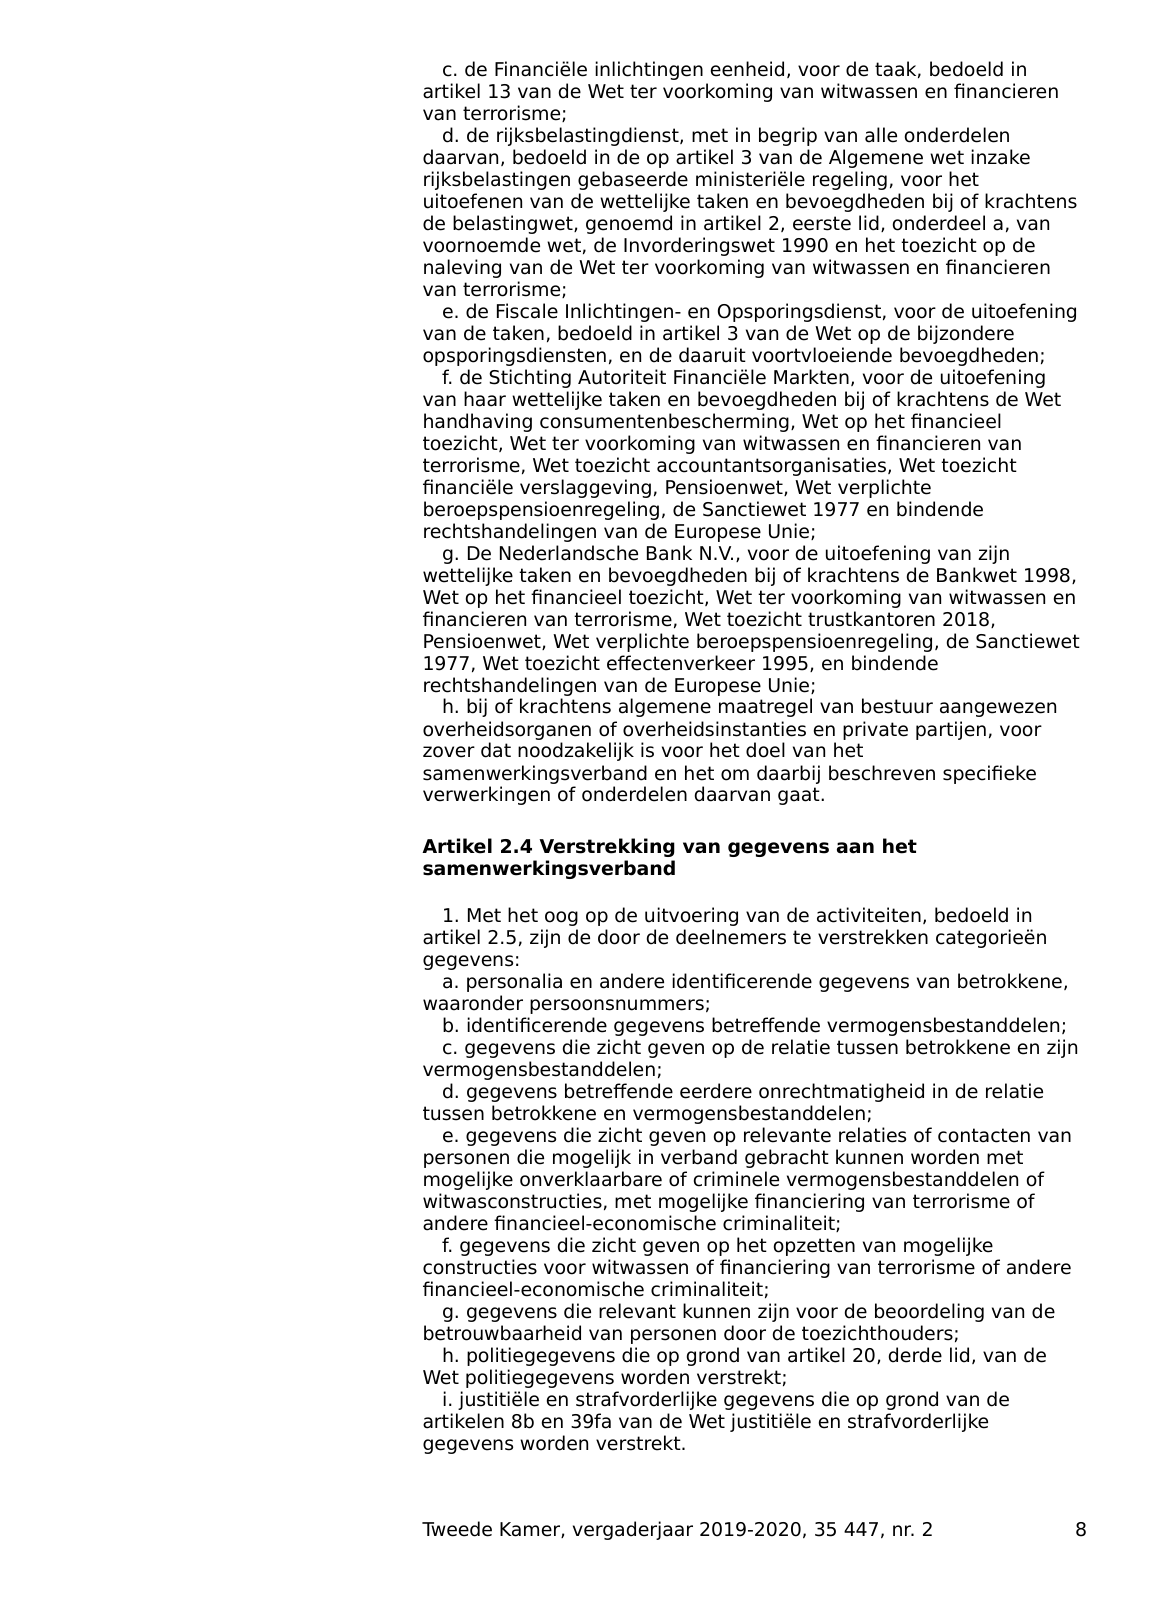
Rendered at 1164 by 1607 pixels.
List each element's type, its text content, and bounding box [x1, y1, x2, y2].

text a. personalia en andere identificerende gegevens van betrokkene, waaronder persoonsnummers; [422, 971, 1087, 1015]
text h. bij of krachtens algemene maatregel van bestuur aangewezen overheidsorganen of overheidsinstanties en private partijen, voor zover dat noodzakelijk is voor het doel van het samenwerkingsverband en het om daarbij beschreven specifieke verwerkingen of onderdelen daarvan gaat. [422, 696, 1087, 806]
text 1. Met het oog op de uitvoering van de activiteiten, bedoeld in artikel 2.5, zijn de door de deelnemers te verstrekken categorieën gegevens: [422, 905, 1087, 971]
text g. gegevens die relevant kunnen zijn voor de beoordeling van de betrouwbaarheid van personen door de toezichthouders; [422, 1301, 1087, 1345]
text f. gegevens die zicht geven op het opzetten van mogelijke constructies voor witwassen of financiering van terrorisme of andere financieel-economische criminaliteit; [422, 1235, 1087, 1301]
subtitle Artikel 2.4 Verstrekking van gegevens aan het samenwerkingsverband [422, 836, 1087, 880]
text d. gegevens betreffende eerdere onrechtmatigheid in de relatie tussen betrokkene en vermogensbestanddelen; [422, 1081, 1087, 1125]
text f. de Stichting Autoriteit Financiële Markten, voor de uitoefening van haar wettelijke taken en bevoegdheden bij of krachtens de Wet handhaving consumentenbescherming, Wet op het financieel toezicht, Wet ter voorkoming van witwassen en financieren van terrorisme, Wet toezicht accountantsorganisaties, Wet toezicht financiële verslaggeving, Pensioenwet, Wet verplichte beroepspensioenregeling, de Sanctiewet 1977 en bindende rechtshandelingen van de Europese Unie; [422, 367, 1087, 543]
text g. De Nederlandsche Bank N.V., voor de uitoefening van zijn wettelijke taken en bevoegdheden bij of krachtens de Bankwet 1998, Wet op het financieel toezicht, Wet ter voorkoming van witwassen en financieren van terrorisme, Wet toezicht trustkantoren 2018, Pensioenwet, Wet verplichte beroepspensioenregeling, de Sanctiewet 1977, Wet toezicht effectenverkeer 1995, en bindende rechtshandelingen van de Europese Unie; [422, 543, 1087, 696]
text b. identificerende gegevens betreffende vermogensbestanddelen; [422, 1015, 1087, 1037]
text d. de rijksbelastingdienst, met in begrip van alle onderdelen daarvan, bedoeld in de op artikel 3 van de Algemene wet inzake rijksbelastingen gebaseerde ministeriële regeling, voor het uitoefenen van de wettelijke taken en bevoegdheden bij of krachtens de belastingwet, genoemd in artikel 2, eerste lid, onderdeel a, van voornoemde wet, de Invorderingswet 1990 en het toezicht op de naleving van de Wet ter voorkoming van witwassen en financieren van terrorisme; [422, 125, 1087, 301]
text i. justitiële en strafvorderlijke gegevens die op grond van de artikelen 8b en 39fa van de Wet justitiële en strafvorderlijke gegevens worden verstrekt. [422, 1389, 1087, 1455]
text h. politiegegevens die op grond van artikel 20, derde lid, van de Wet politiegegevens worden verstrekt; [422, 1345, 1087, 1389]
text c. de Financiële inlichtingen eenheid, voor de taak, bedoeld in artikel 13 van de Wet ter voorkoming van witwassen en financieren van terrorisme; [422, 59, 1087, 125]
text c. gegevens die zicht geven op de relatie tussen betrokkene en zijn vermogensbestanddelen; [422, 1037, 1087, 1081]
text e. de Fiscale Inlichtingen- en Opsporingsdienst, voor de uitoefening van de taken, bedoeld in artikel 3 van de Wet op de bijzondere opsporingsdiensten, en de daaruit voortvloeiende bevoegdheden; [422, 301, 1087, 367]
text e. gegevens die zicht geven op relevante relaties of contacten van personen die mogelijk in verband gebracht kunnen worden met mogelijke onverklaarbare of criminele vermogensbestanddelen of witwasconstructies, met mogelijke financiering van terrorisme of andere financieel-economische criminaliteit; [422, 1125, 1087, 1235]
